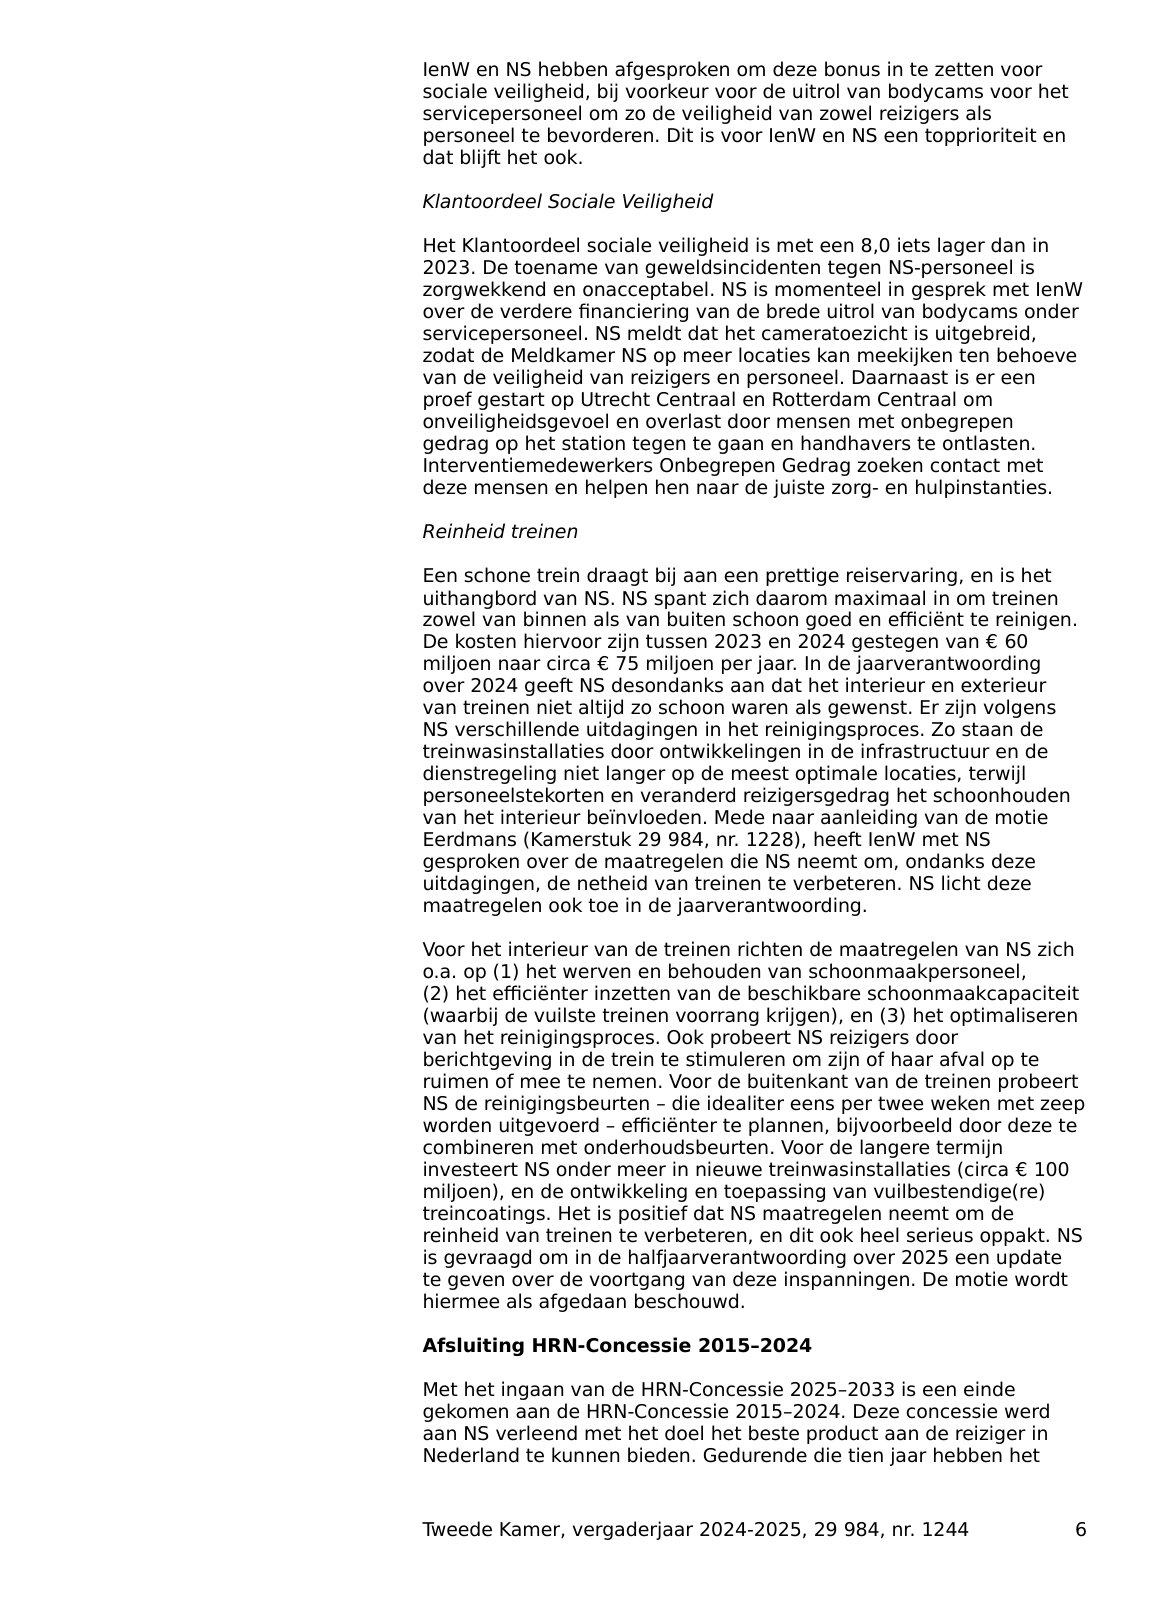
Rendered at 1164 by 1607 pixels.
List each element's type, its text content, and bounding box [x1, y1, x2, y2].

subtitle Reinheid treinen [422, 521, 1087, 543]
text Een schone trein draagt bij aan een prettige reiservaring, en is het uithangbord van NS. NS spant zich daarom maximaal in om treinen zowel van binnen als van buiten schoon goed en efficiënt te reinigen. De kosten hiervoor zijn tussen 2023 en 2024 gestegen van € 60 miljoen naar circa € 75 miljoen per jaar. In de jaarverantwoording over 2024 geeft NS desondanks aan dat het interieur en exterieur van treinen niet altijd zo schoon waren als gewenst. Er zijn volgens NS verschillende uitdagingen in het reinigingsproces. Zo staan de treinwasinstallaties door ontwikkelingen in de infrastructuur en de dienstregeling niet langer op de meest optimale locaties, terwijl personeelstekorten en veranderd reizigersgedrag het schoonhouden van het interieur beïnvloeden. Mede naar aanleiding van de motie Eerdmans (Kamerstuk 29 984, nr. 1228), heeft IenW met NS gesproken over de maatregelen die NS neemt om, ondanks deze uitdagingen, de netheid van treinen te verbeteren. NS licht deze maatregelen ook toe in de jaarverantwoording. [422, 565, 1087, 917]
text Voor het interieur van de treinen richten de maatregelen van NS zich o.a. op (1) het werven en behouden van schoonmaakpersoneel, (2) het efficiënter inzetten van de beschikbare schoonmaakcapaciteit (waarbij de vuilste treinen voorrang krijgen), en (3) het optimaliseren van het reinigingsproces. Ook probeert NS reizigers door berichtgeving in de trein te stimuleren om zijn of haar afval op te ruimen of mee te nemen. Voor de buitenkant van de treinen probeert NS de reinigingsbeurten – die idealiter eens per twee weken met zeep worden uitgevoerd – efficiënter te plannen, bijvoorbeeld door deze te combineren met onderhoudsbeurten. Voor de langere termijn investeert NS onder meer in nieuwe treinwasinstallaties (circa € 100 miljoen), en de ontwikkeling en toepassing van vuilbestendige(re) treincoatings. Het is positief dat NS maatregelen neemt om de reinheid van treinen te verbeteren, en dit ook heel serieus oppakt. NS is gevraagd om in de halfjaarverantwoording over 2025 een update te geven over de voortgang van deze inspanningen. De motie wordt hiermee als afgedaan beschouwd. [422, 939, 1087, 1313]
text IenW en NS hebben afgesproken om deze bonus in te zetten voor sociale veiligheid, bij voorkeur voor de uitrol van bodycams voor het servicepersoneel om zo de veiligheid van zowel reizigers als personeel te bevorderen. Dit is voor IenW en NS een topprioriteit en dat blijft het ook. [422, 59, 1087, 169]
subtitle Afsluiting HRN-Concessie 2015–2024 [422, 1335, 1087, 1357]
text Het Klantoordeel sociale veiligheid is met een 8,0 iets lager dan in 2023. De toename van geweldsincidenten tegen NS-personeel is zorgwekkend en onacceptabel. NS is momenteel in gesprek met IenW over de verdere financiering van de brede uitrol van bodycams onder servicepersoneel. NS meldt dat het cameratoezicht is uitgebreid, zodat de Meldkamer NS op meer locaties kan meekijken ten behoeve van de veiligheid van reizigers en personeel. Daarnaast is er een proef gestart op Utrecht Centraal en Rotterdam Centraal om onveiligheidsgevoel en overlast door mensen met onbegrepen gedrag op het station tegen te gaan en handhavers te ontlasten. Interventiemedewerkers Onbegrepen Gedrag zoeken contact met deze mensen en helpen hen naar de juiste zorg- en hulpinstanties. [422, 235, 1087, 499]
subtitle Klantoordeel Sociale Veiligheid [422, 191, 1087, 213]
text Met het ingaan van de HRN-Concessie 2025–2033 is een einde gekomen aan de HRN-Concessie 2015–2024. Deze concessie werd aan NS verleend met het doel het beste product aan de reiziger in Nederland te kunnen bieden. Gedurende die tien jaar hebben het [422, 1379, 1087, 1467]
